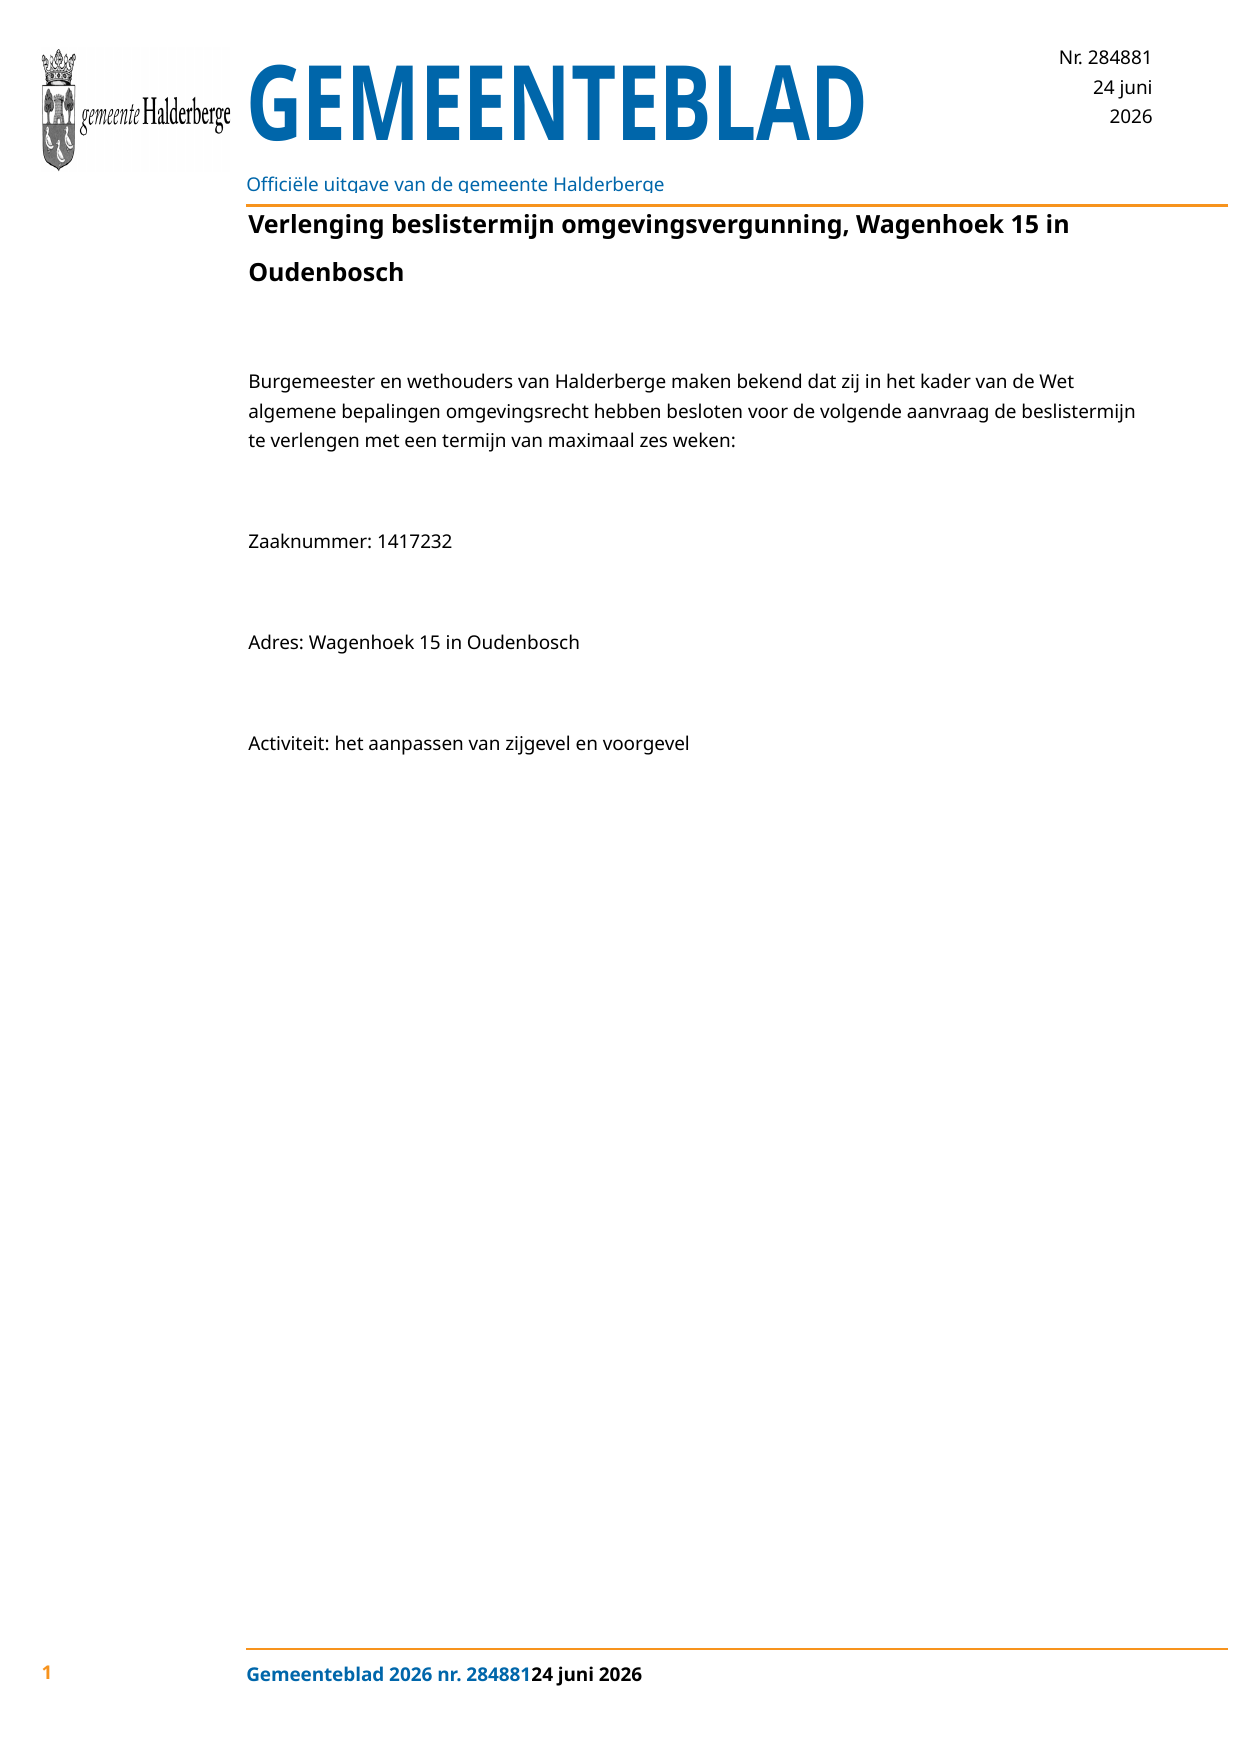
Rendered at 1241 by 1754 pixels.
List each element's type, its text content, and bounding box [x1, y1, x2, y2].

text Verlenging beslistermijn omgevingsvergunning, Wagenhoek 15 in Oudenbosch [248, 207, 1152, 288]
text Activiteit: het aanpassen van zijgevel en voorgevel [248, 730, 1152, 756]
text Burgemeester en wethouders van Halderberge maken bekend dat zij in het kader van de Wet algemene bepalingen omgevingsrecht hebben besloten voor de volgende aanvraag de beslistermijn te verlengen met een termijn van maximaal zes weken: [248, 368, 1152, 453]
picture [41, 47, 231, 172]
text Adres: Wagenhoek 15 in Oudenbosch [248, 629, 1152, 655]
text Zaaknummer: 1417232 [248, 528, 1152, 554]
